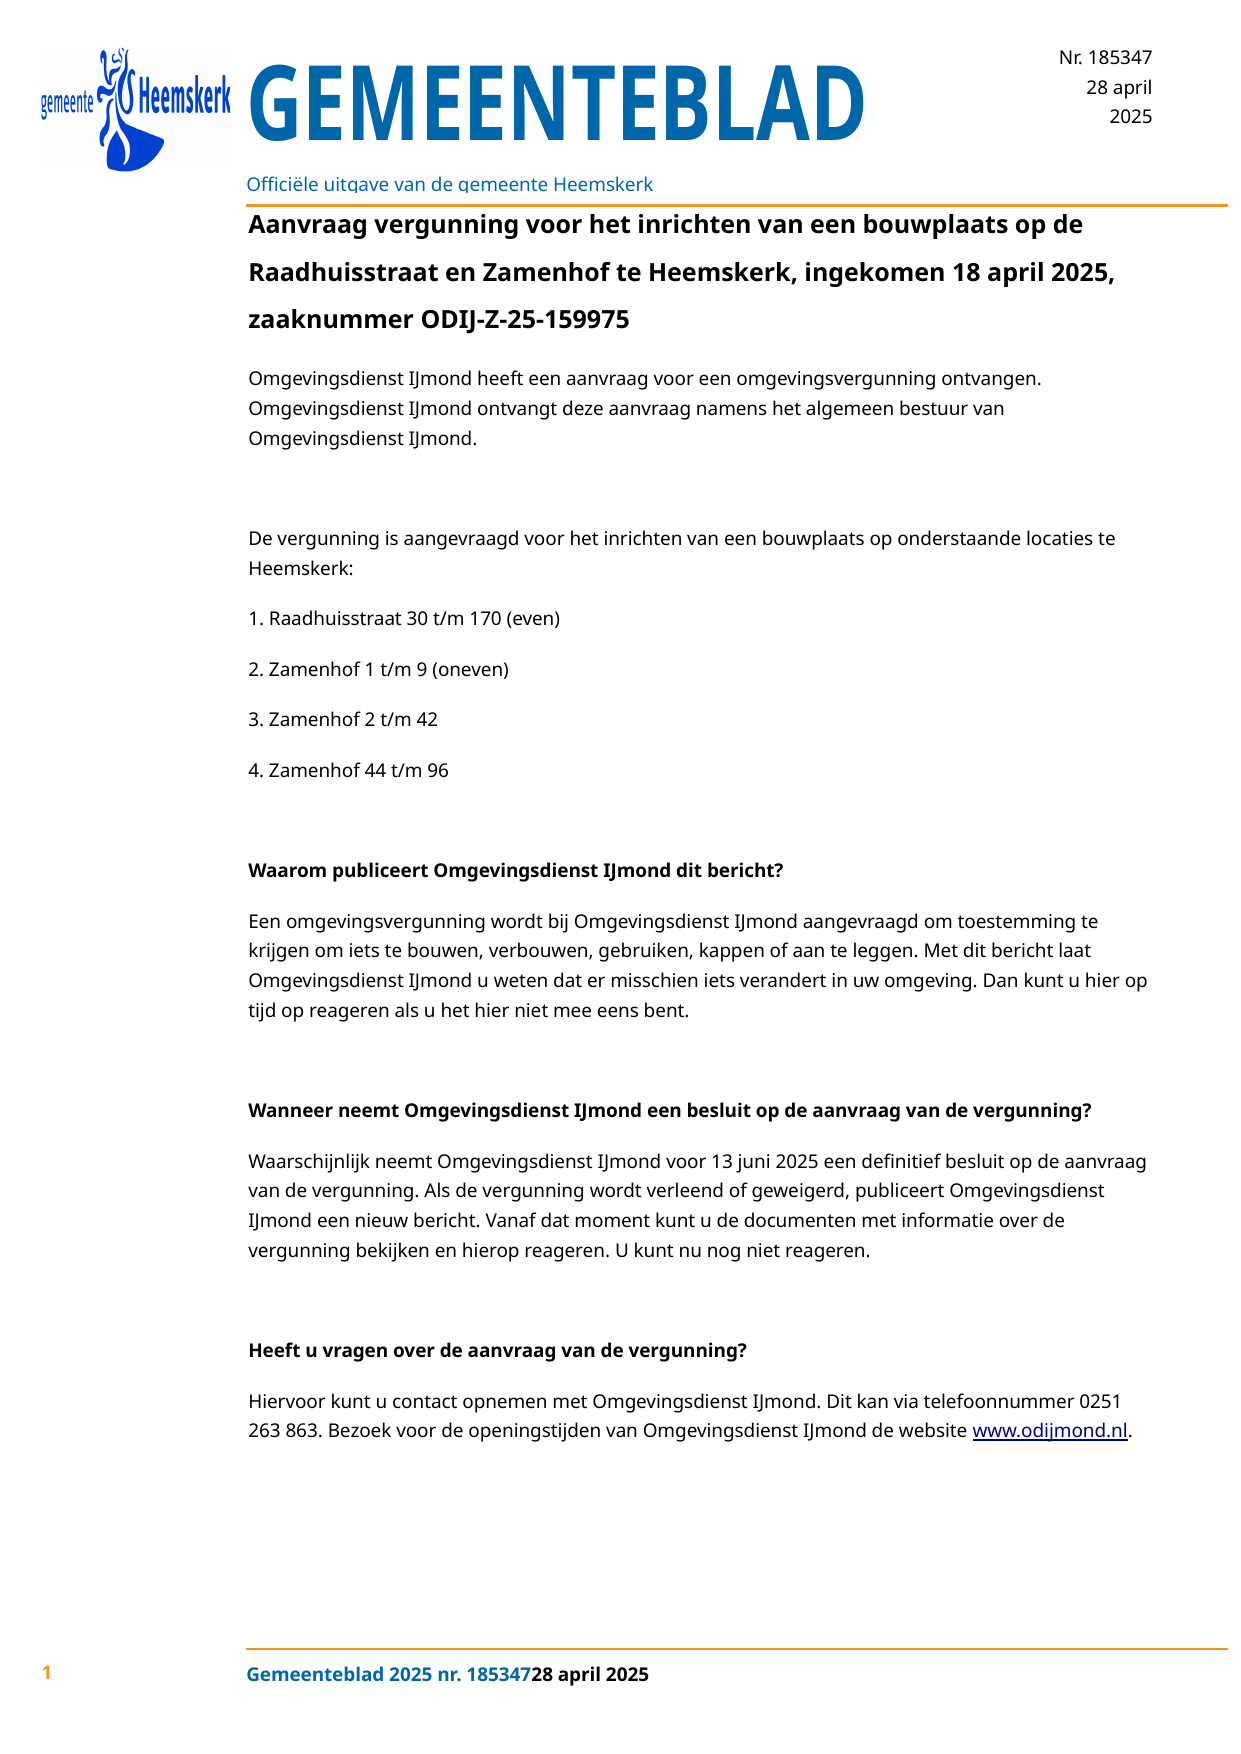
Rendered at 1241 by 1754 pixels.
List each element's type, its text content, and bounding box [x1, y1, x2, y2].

text Omgevingsdienst IJmond heeft een aanvraag voor een omgevingsvergunning ontvangen. Omgevingsdienst IJmond ontvangt deze aanvraag namens het algemeen bestuur van Omgevingsdienst IJmond. [248, 366, 1152, 450]
text 1. Raadhuisstraat 30 t/m 170 (even) [248, 606, 1152, 631]
text Heeft u vragen over de aanvraag van de vergunning? [248, 1338, 1152, 1363]
text Een omgevingsvergunning wordt bij Omgevingsdienst IJmond aangevraagd om toestemming te krijgen om iets te bouwen, verbouwen, gebruiken, kappen of aan te leggen. Met dit bericht laat Omgevingsdienst IJmond u weten dat er misschien iets verandert in uw omgeving. Dan kunt u hier op tijd op reageren als u het hier niet mee eens bent. [248, 908, 1152, 1022]
text 2. Zamenhof 1 t/m 9 (oneven) [248, 656, 1152, 682]
text Hiervoor kunt u contact opnemen met Omgevingsdienst IJmond. Dit kan via telefoonnummer 0251 263 863. Bezoek voor de openingstijden van Omgevingsdienst IJmond de website www.odijmond.nl. [248, 1388, 1152, 1443]
text Aanvraag vergunning voor het inrichten van een bouwplaats op de Raadhuisstraat en Zamenhof te Heemskerk, ingekomen 18 april 2025, zaaknummer ODIJ-Z-25-159975 [248, 207, 1152, 336]
text Waarom publiceert Omgevingsdienst IJmond dit bericht? [248, 858, 1152, 883]
text 3. Zamenhof 2 t/m 42 [248, 706, 1152, 732]
text De vergunning is aangevraagd voor het inrichten van een bouwplaats op onderstaande locaties te Heemskerk: [248, 526, 1152, 581]
text Wanneer neemt Omgevingsdienst IJmond een besluit op de aanvraag van de vergunning? [248, 1098, 1152, 1123]
text Waarschijnlijk neemt Omgevingsdienst IJmond voor 13 juni 2025 een definitief besluit op de aanvraag van de vergunning. Als de vergunning wordt verleend of geweigerd, publiceert Omgevingsdienst IJmond een nieuw bericht. Vanaf dat moment kunt u de documenten met informatie over de vergunning bekijken en hierop reageren. U kunt nu nog niet reageren. [248, 1148, 1152, 1262]
picture [41, 47, 231, 172]
text 4. Zamenhof 44 t/m 96 [248, 757, 1152, 782]
